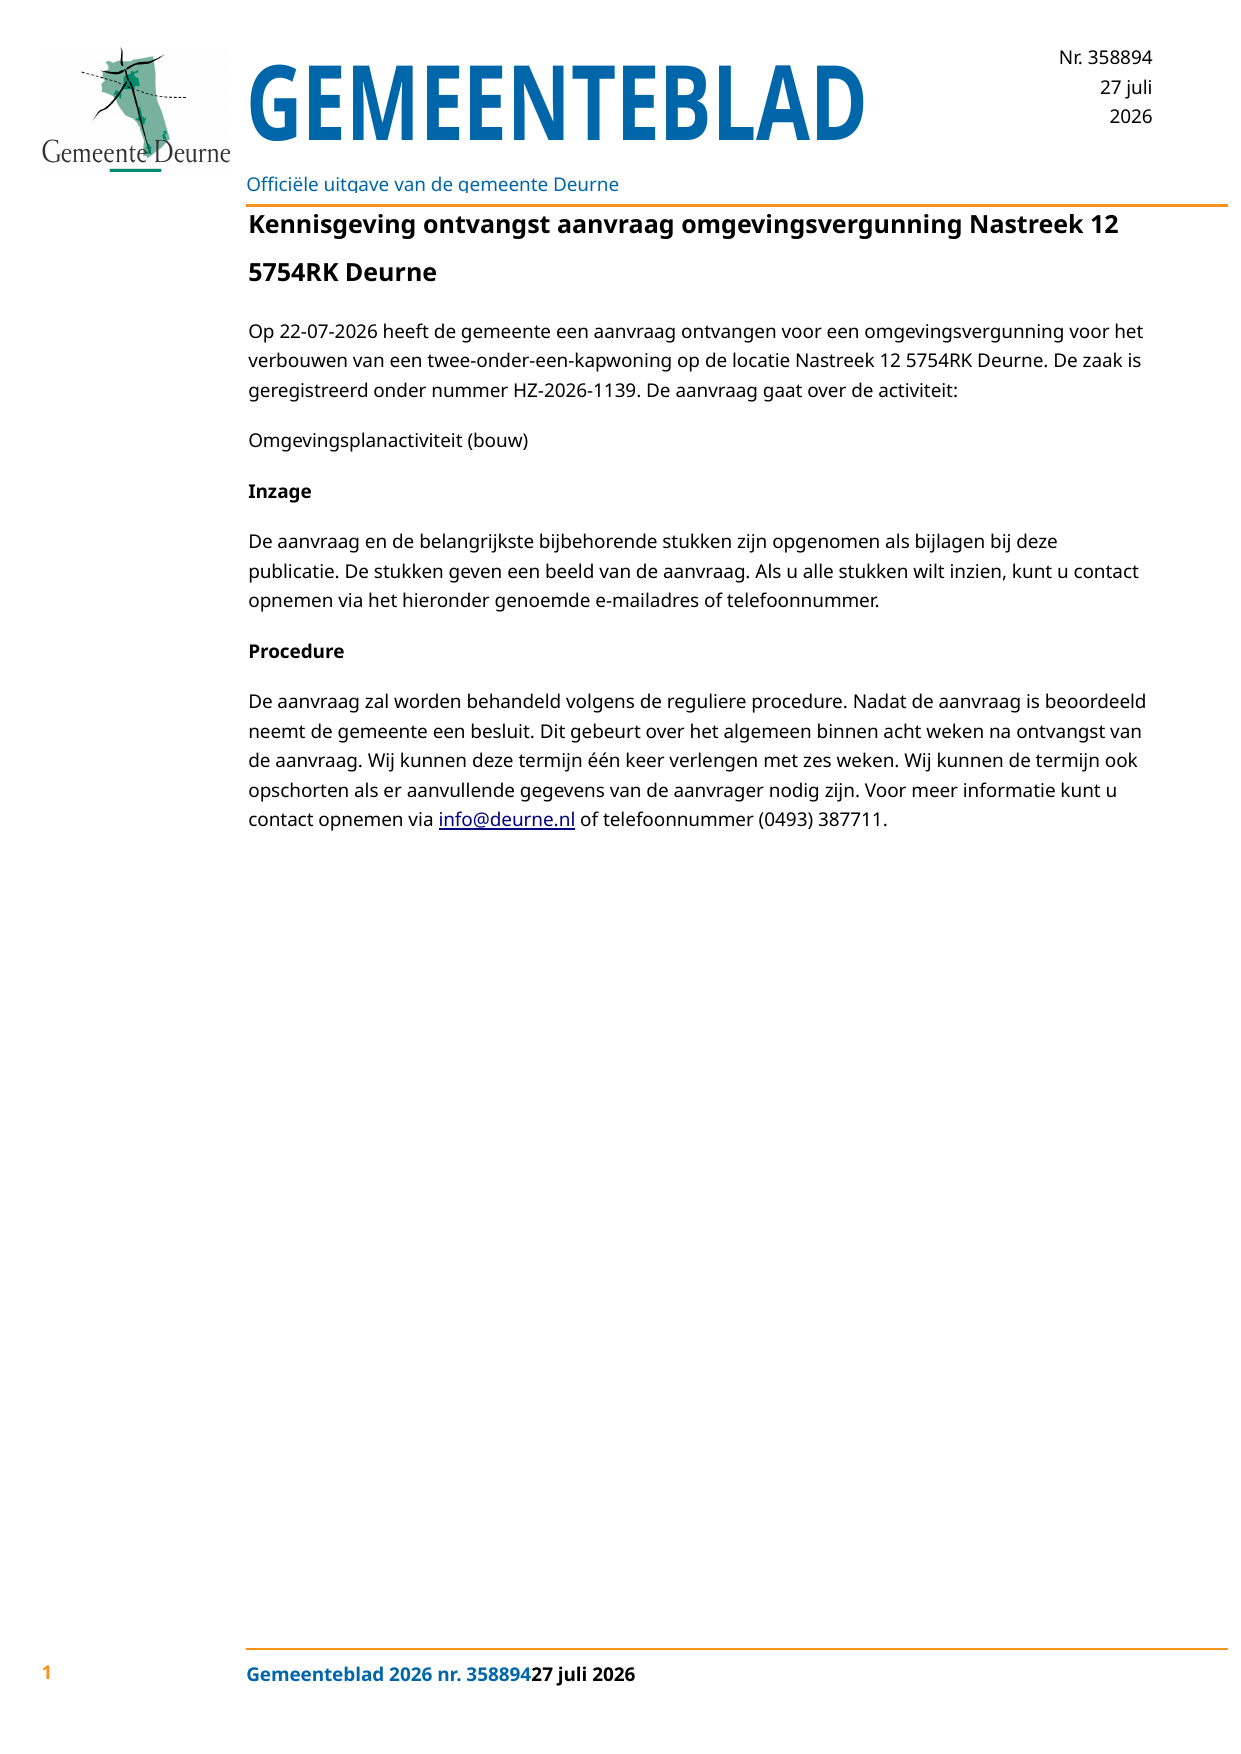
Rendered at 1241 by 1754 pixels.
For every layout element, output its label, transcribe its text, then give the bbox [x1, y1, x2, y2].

text De aanvraag en de belangrijkste bijbehorende stukken zijn opgenomen als bijlagen bij deze publicatie. De stukken geven een beeld van de aanvraag. Als u alle stukken wilt inzien, kunt u contact opnemen via het hieronder genoemde e-mailadres of telefoonnummer. [248, 528, 1152, 613]
text Procedure [248, 638, 1152, 664]
picture [41, 47, 231, 172]
text De aanvraag zal worden behandeld volgens de reguliere procedure. Nadat de aanvraag is beoordeeld neemt de gemeente een besluit. Dit gebeurt over het algemeen binnen acht weken na ontvangst van de aanvraag. Wij kunnen deze termijn één keer verlengen met zes weken. Wij kunnen de termijn ook opschorten als er aanvullende gegevens van de aanvrager nodig zijn. Voor meer informatie kunt u contact opnemen via info@deurne.nl of telefoonnummer (0493) 387711. [248, 688, 1152, 832]
text Kennisgeving ontvangst aanvraag omgevingsvergunning Nastreek 12 5754RK Deurne [248, 207, 1152, 288]
text Omgevingsplanactiviteit (bouw) [248, 427, 1152, 453]
text Inzage [248, 478, 1152, 504]
text Op 22-07-2026 heeft de gemeente een aanvraag ontvangen voor een omgevingsvergunning voor het verbouwen van een twee-onder-een-kapwoning op de locatie Nastreek 12 5754RK Deurne. De zaak is geregistreerd onder nummer HZ-2026-1139. De aanvraag gaat over de activiteit: [248, 318, 1152, 403]
